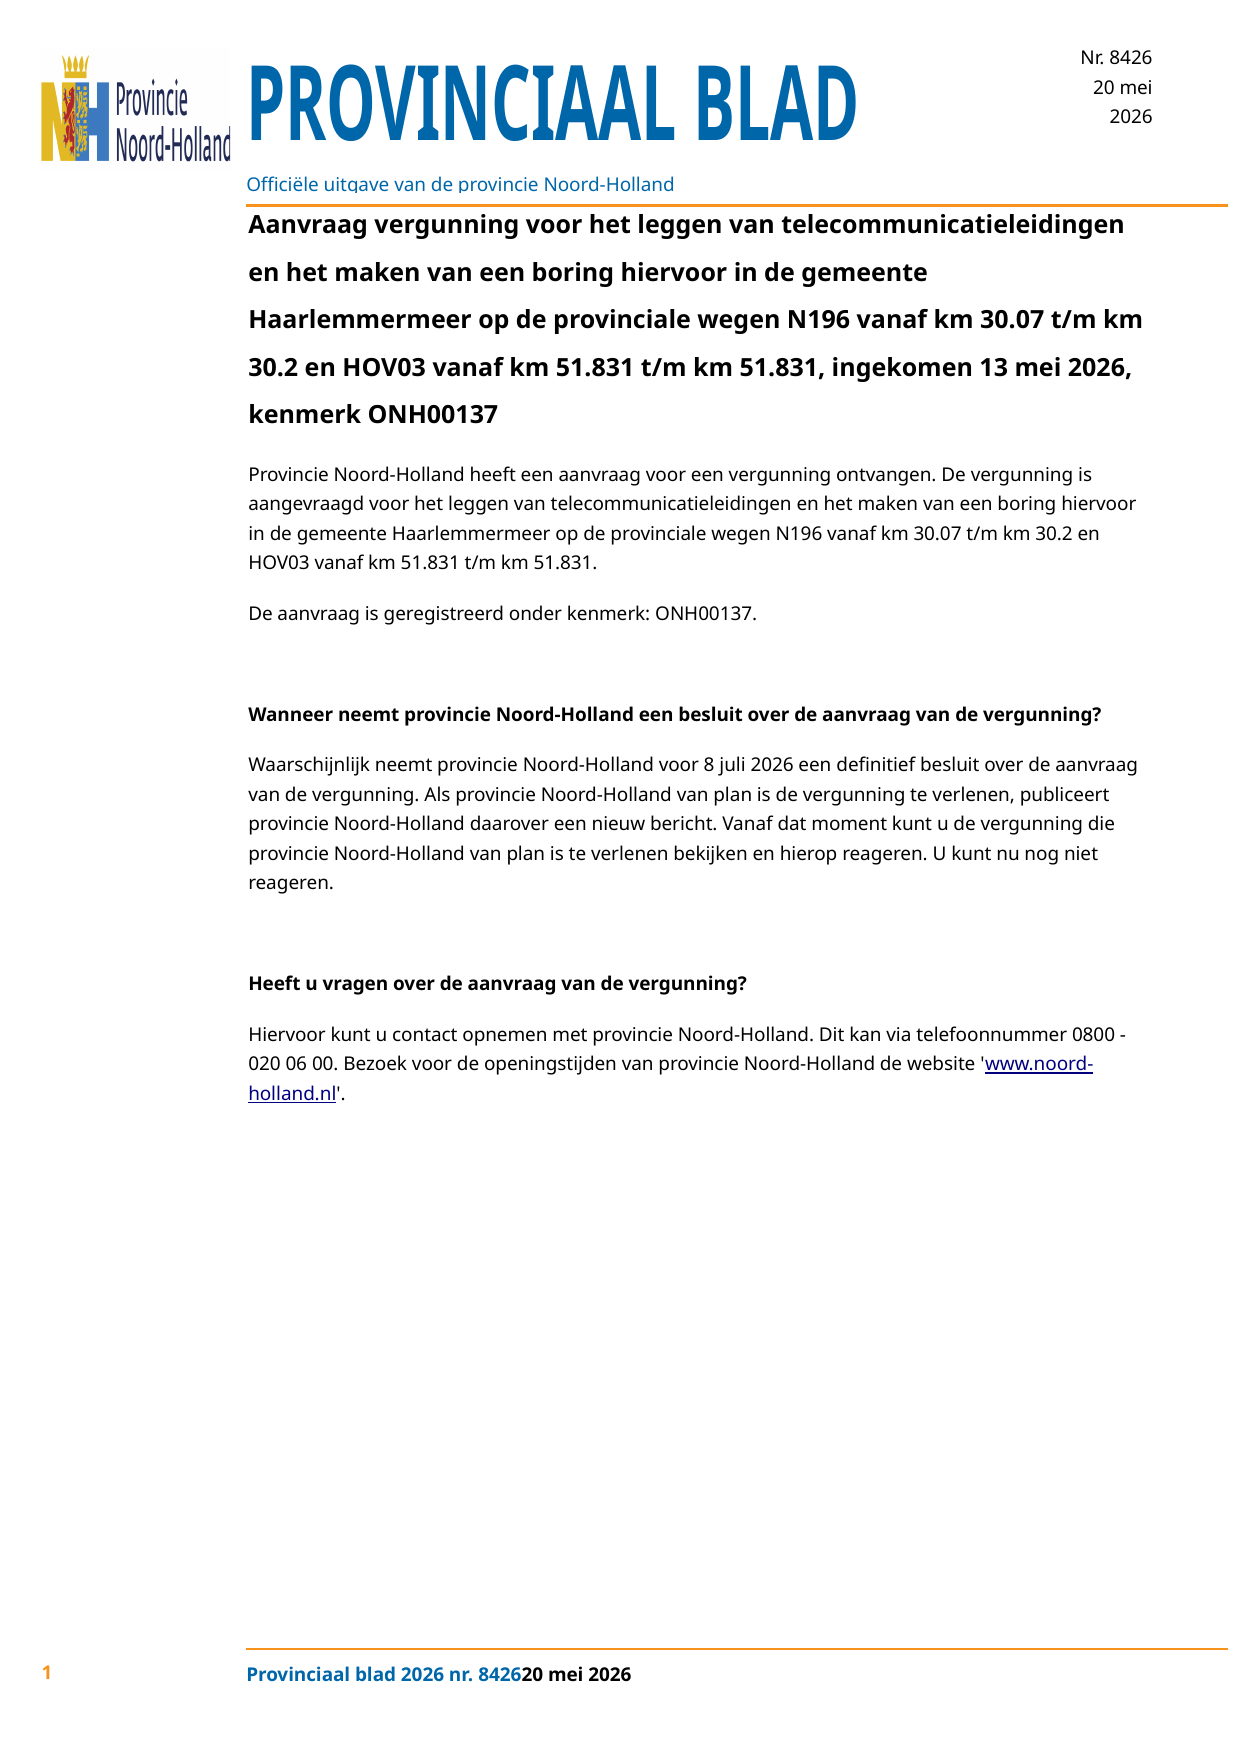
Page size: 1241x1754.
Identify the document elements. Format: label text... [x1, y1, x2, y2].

picture [41, 47, 231, 172]
text De aanvraag is geregistreerd onder kenmerk: ONH00137. [248, 600, 1152, 626]
text Waarschijnlijk neemt provincie Noord-Holland voor 8 juli 2026 een definitief besluit over de aanvraag van de vergunning. Als provincie Noord-Holland van plan is de vergunning te verlenen, publiceert provincie Noord-Holland daarover een nieuw bericht. Vanaf dat moment kunt u de vergunning die provincie Noord-Holland van plan is te verlenen bekijken en hierop reageren. U kunt nu nog niet reageren. [248, 751, 1152, 895]
text Hiervoor kunt u contact opnemen met provincie Noord-Holland. Dit kan via telefoonnummer 0800 - 020 06 00. Bezoek voor de openingstijden van provincie Noord-Holland de website 'www.noord-holland.nl'. [248, 1021, 1152, 1106]
text Wanneer neemt provincie Noord-Holland een besluit over de aanvraag van de vergunning? [248, 701, 1152, 726]
text Provincie Noord-Holland heeft een aanvraag voor een vergunning ontvangen. De vergunning is aangevraagd voor het leggen van telecommunicatieleidingen en het maken van een boring hiervoor in de gemeente Haarlemmermeer op de provinciale wegen N196 vanaf km 30.07 t/m km 30.2 en HOV03 vanaf km 51.831 t/m km 51.831. [248, 461, 1152, 575]
text Aanvraag vergunning voor het leggen van telecommunicatieleidingen en het maken van een boring hiervoor in de gemeente Haarlemmermeer op de provinciale wegen N196 vanaf km 30.07 t/m km 30.2 en HOV03 vanaf km 51.831 t/m km 51.831, ingekomen 13 mei 2026, kenmerk ONH00137 [248, 207, 1152, 431]
text Heeft u vragen over de aanvraag van de vergunning? [248, 970, 1152, 996]
